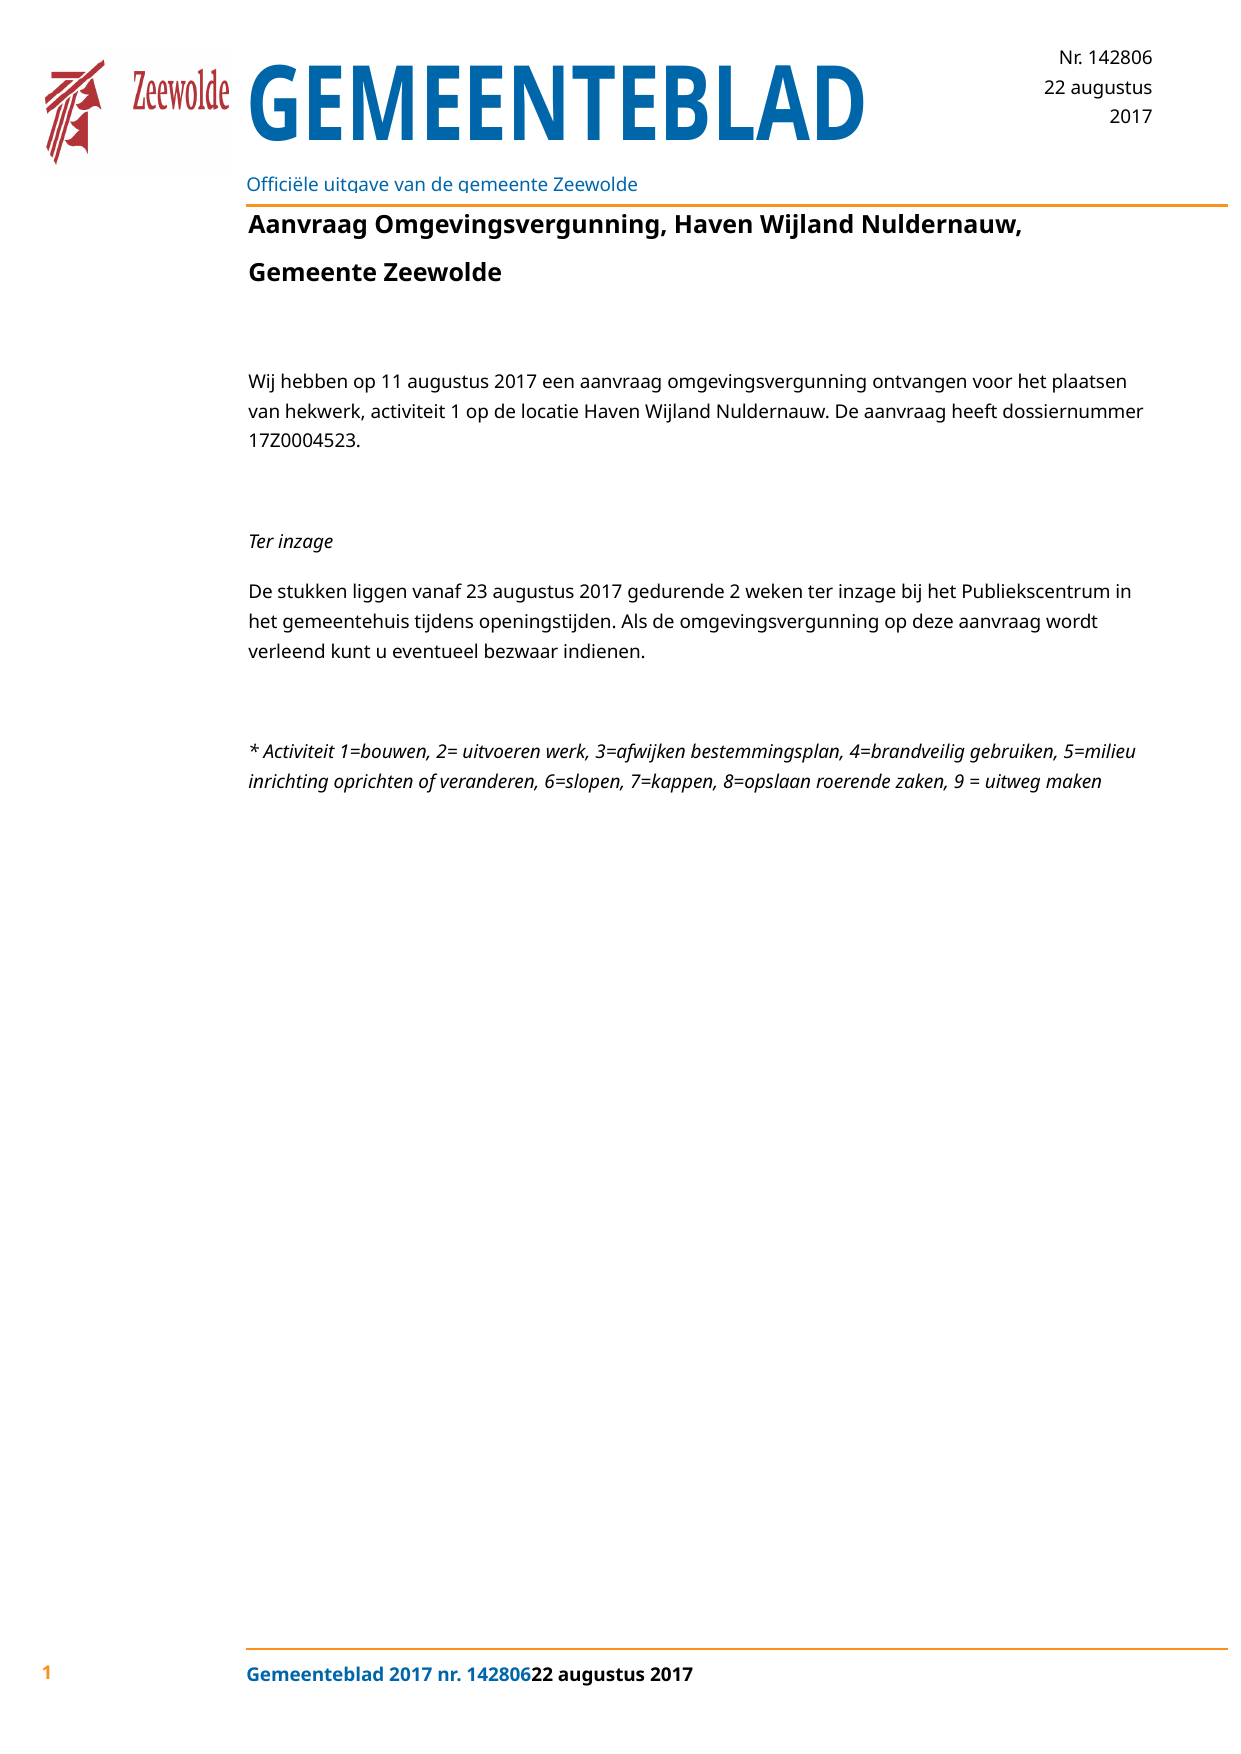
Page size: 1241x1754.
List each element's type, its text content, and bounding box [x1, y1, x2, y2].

picture [41, 47, 231, 172]
text Ter inzage [248, 528, 1152, 554]
text Wij hebben op 11 augustus 2017 een aanvraag omgevingsvergunning ontvangen voor het plaatsen van hekwerk, activiteit 1 op de locatie Haven Wijland Nuldernauw. De aanvraag heeft dossiernummer 17Z0004523. [248, 368, 1152, 453]
text De stukken liggen vanaf 23 augustus 2017 gedurende 2 weken ter inzage bij het Publiekscentrum in het gemeentehuis tijdens openingstijden. Als de omgevingsvergunning op deze aanvraag wordt verleend kunt u eventueel bezwaar indienen. [248, 579, 1152, 664]
text Aanvraag Omgevingsvergunning, Haven Wijland Nuldernauw, Gemeente Zeewolde [248, 207, 1152, 288]
text * Activiteit 1=bouwen, 2= uitvoeren werk, 3=afwijken bestemmingsplan, 4=brandveilig gebruiken, 5=milieu inrichting oprichten of veranderen, 6=slopen, 7=kappen, 8=opslaan roerende zaken, 9 = uitweg maken [248, 739, 1152, 794]
